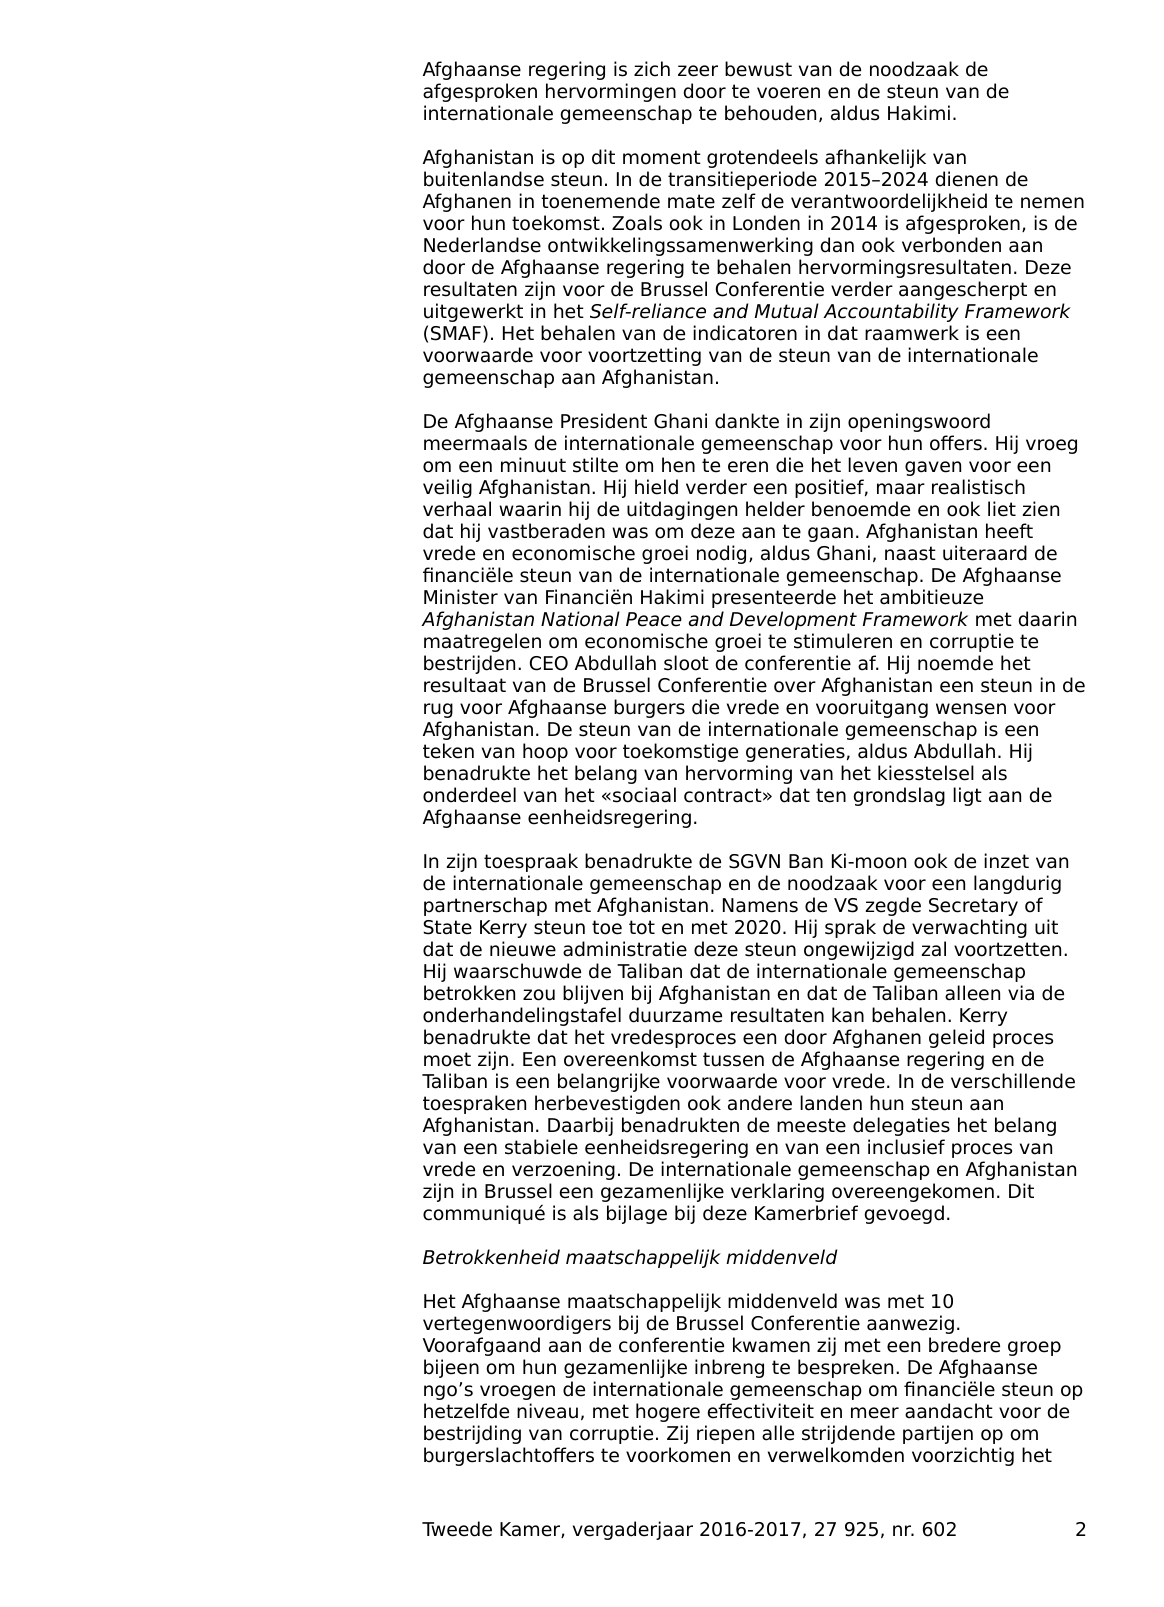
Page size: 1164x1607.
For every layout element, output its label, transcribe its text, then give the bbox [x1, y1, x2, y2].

text Het Afghaanse maatschappelijk middenveld was met 10 vertegenwoordigers bij de Brussel Conferentie aanwezig. Voorafgaand aan de conferentie kwamen zij met een bredere groep bijeen om hun gezamenlijke inbreng te bespreken. De Afghaanse ngo’s vroegen de internationale gemeenschap om financiële steun op hetzelfde niveau, met hogere effectiviteit en meer aandacht voor de bestrijding van corruptie. Zij riepen alle strijdende partijen op om burgerslachtoffers te voorkomen en verwelkomden voorzichtig het [422, 1291, 1087, 1467]
text De Afghaanse President Ghani dankte in zijn openingswoord meermaals de internationale gemeenschap voor hun offers. Hij vroeg om een minuut stilte om hen te eren die het leven gaven voor een veilig Afghanistan. Hij hield verder een positief, maar realistisch verhaal waarin hij de uitdagingen helder benoemde en ook liet zien dat hij vastberaden was om deze aan te gaan. Afghanistan heeft vrede en economische groei nodig, aldus Ghani, naast uiteraard de financiële steun van de internationale gemeenschap. De Afghaanse Minister van Financiën Hakimi presenteerde het ambitieuze Afghanistan National Peace and Development Framework met daarin maatregelen om economische groei te stimuleren en corruptie te bestrijden. CEO Abdullah sloot de conferentie af. Hij noemde het resultaat van de Brussel Conferentie over Afghanistan een steun in de rug voor Afghaanse burgers die vrede en vooruitgang wensen voor Afghanistan. De steun van de internationale gemeenschap is een teken van hoop voor toekomstige generaties, aldus Abdullah. Hij benadrukte het belang van hervorming van het kiesstelsel als onderdeel van het «sociaal contract» dat ten grondslag ligt aan de Afghaanse eenheidsregering. [422, 411, 1087, 829]
text Afghaanse regering is zich zeer bewust van de noodzaak de afgesproken hervormingen door te voeren en de steun van de internationale gemeenschap te behouden, aldus Hakimi. [422, 59, 1087, 125]
subtitle Betrokkenheid maatschappelijk middenveld [422, 1247, 1087, 1269]
text In zijn toespraak benadrukte de SGVN Ban Ki-moon ook de inzet van de internationale gemeenschap en de noodzaak voor een langdurig partnerschap met Afghanistan. Namens de VS zegde Secretary of State Kerry steun toe tot en met 2020. Hij sprak de verwachting uit dat de nieuwe administratie deze steun ongewijzigd zal voortzetten. Hij waarschuwde de Taliban dat de internationale gemeenschap betrokken zou blijven bij Afghanistan en dat de Taliban alleen via de onderhandelingstafel duurzame resultaten kan behalen. Kerry benadrukte dat het vredesproces een door Afghanen geleid proces moet zijn. Een overeenkomst tussen de Afghaanse regering en de Taliban is een belangrijke voorwaarde voor vrede. In de verschillende toespraken herbevestigden ook andere landen hun steun aan Afghanistan. Daarbij benadrukten de meeste delegaties het belang van een stabiele eenheidsregering en van een inclusief proces van vrede en verzoening. De internationale gemeenschap en Afghanistan zijn in Brussel een gezamenlijke verklaring overeengekomen. Dit communiqué is als bijlage bij deze Kamerbrief gevoegd. [422, 851, 1087, 1224]
text Afghanistan is op dit moment grotendeels afhankelijk van buitenlandse steun. In de transitieperiode 2015–2024 dienen de Afghanen in toenemende mate zelf de verantwoordelijkheid te nemen voor hun toekomst. Zoals ook in Londen in 2014 is afgesproken, is de Nederlandse ontwikkelingssamenwerking dan ook verbonden aan door de Afghaanse regering te behalen hervormingsresultaten. Deze resultaten zijn voor de Brussel Conferentie verder aangescherpt en uitgewerkt in het Self-reliance and Mutual Accountability Framework (SMAF). Het behalen van de indicatoren in dat raamwerk is een voorwaarde voor voortzetting van de steun van de internationale gemeenschap aan Afghanistan. [422, 147, 1087, 389]
